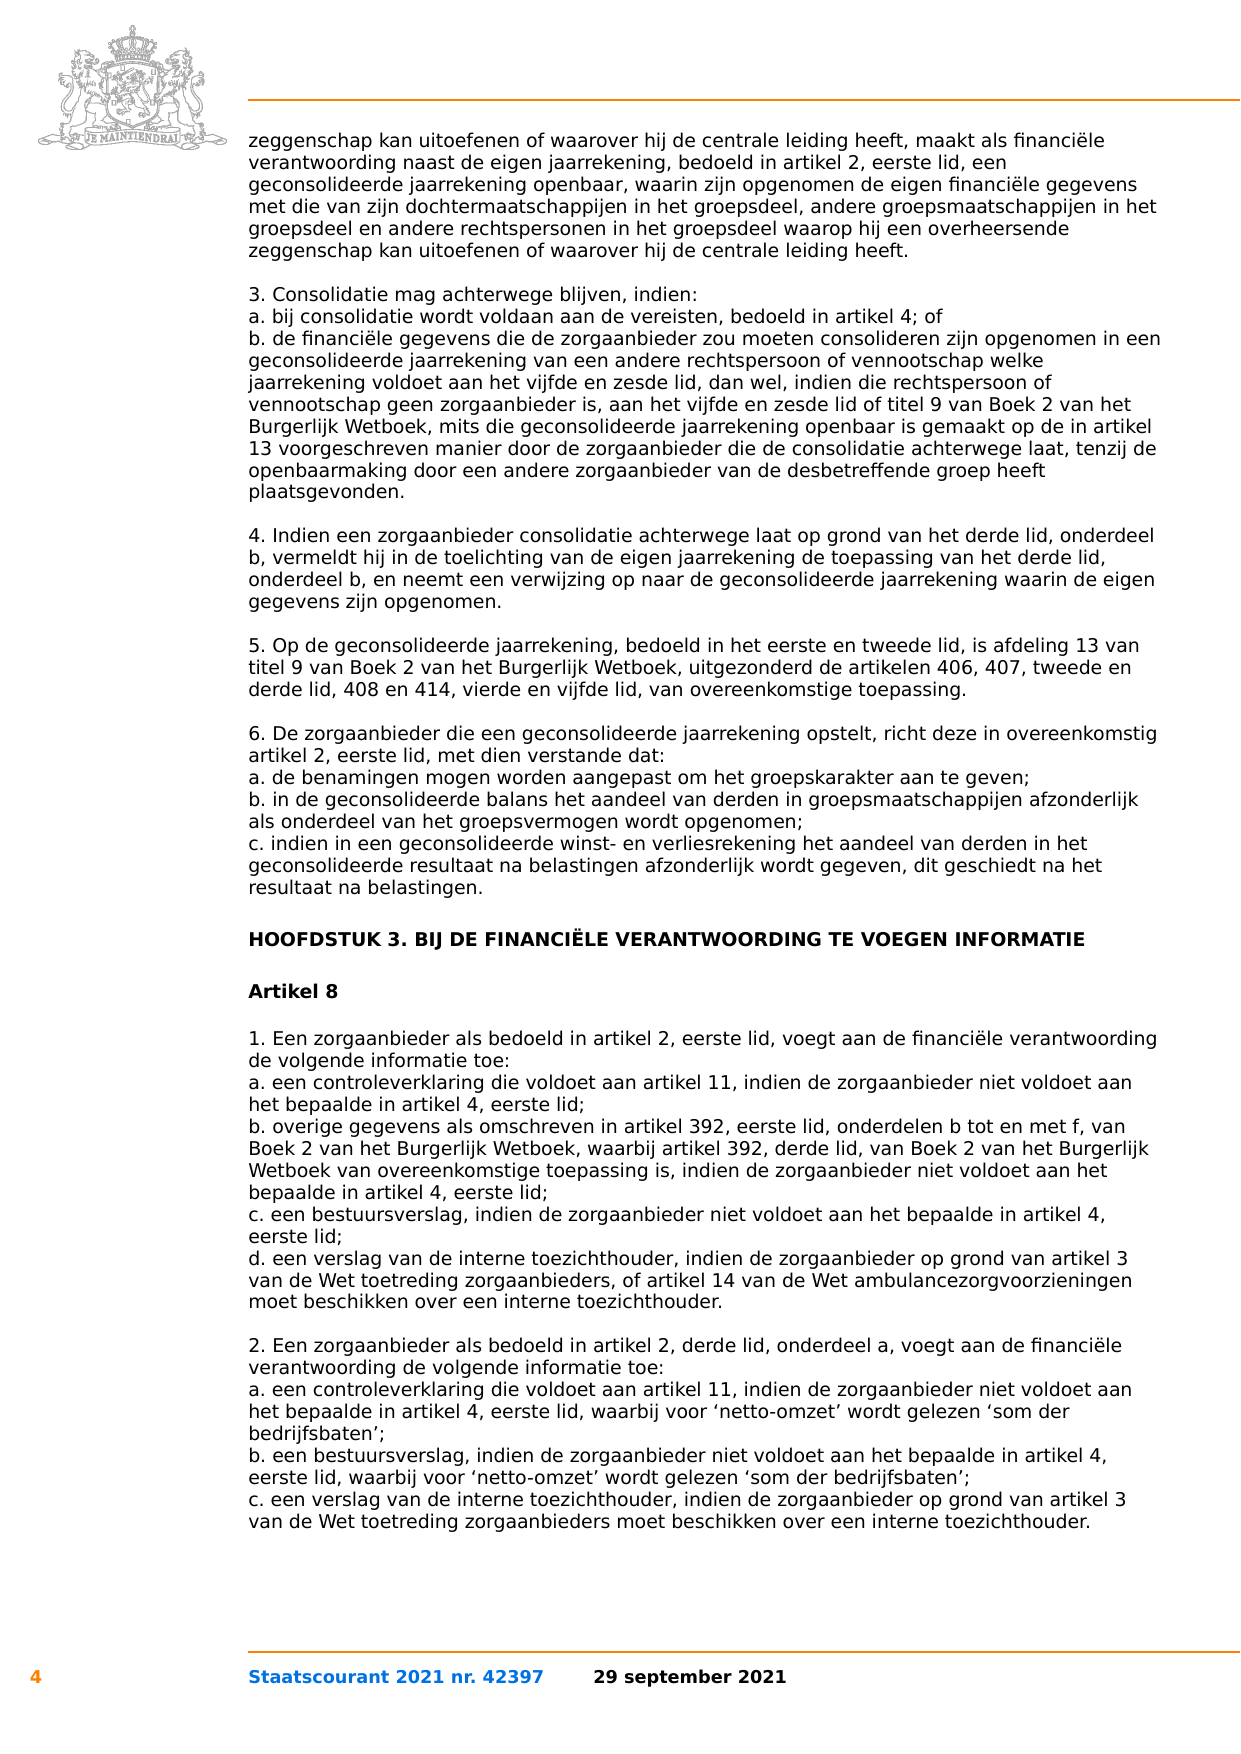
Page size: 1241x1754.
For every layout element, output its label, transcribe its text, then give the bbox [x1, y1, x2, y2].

text 4. Indien een zorgaanbieder consolidatie achterwege laat op grond van het derde lid, onderdeel b, vermeldt hij in de toelichting van de eigen jaarrekening de toepassing van het derde lid, onderdeel b, en neemt een verwijzing op naar de geconsolideerde jaarrekening waarin de eigen gegevens zijn opgenomen. [248, 525, 1163, 613]
picture [38, 25, 227, 150]
text zeggenschap kan uitoefenen of waarover hij de centrale leiding heeft, maakt als financiële verantwoording naast de eigen jaarrekening, bedoeld in artikel 2, eerste lid, een geconsolideerde jaarrekening openbaar, waarin zijn opgenomen de eigen financiële gegevens met die van zijn dochtermaatschappijen in het groepsdeel, andere groepsmaatschappijen in het groepsdeel en andere rechtspersonen in het groepsdeel waarop hij een overheersende zeggenschap kan uitoefenen of waarover hij de centrale leiding heeft. [248, 130, 1163, 262]
subtitle HOOFDSTUK 3. BIJ DE FINANCIËLE VERANTWOORDING TE VOEGEN INFORMATIE [248, 929, 1163, 951]
text d. een verslag van de interne toezichthouder, indien de zorgaanbieder op grond van artikel 3 van de Wet toetreding zorgaanbieders, of artikel 14 van de Wet ambulancezorgvoorzieningen moet beschikken over een interne toezichthouder. [248, 1247, 1163, 1313]
text 6. De zorgaanbieder die een geconsolideerde jaarrekening opstelt, richt deze in overeenkomstig artikel 2, eerste lid, met dien verstande dat: [248, 723, 1163, 767]
text a. de benamingen mogen worden aangepast om het groepskarakter aan te geven; [248, 767, 1163, 789]
text 2. Een zorgaanbieder als bedoeld in artikel 2, derde lid, onderdeel a, voegt aan de financiële verantwoording de volgende informatie toe: [248, 1335, 1163, 1379]
text c. een bestuursverslag, indien de zorgaanbieder niet voldoet aan het bepaalde in artikel 4, eerste lid; [248, 1203, 1163, 1247]
text a. een controleverklaring die voldoet aan artikel 11, indien de zorgaanbieder niet voldoet aan het bepaalde in artikel 4, eerste lid; [248, 1072, 1163, 1116]
text 5. Op de geconsolideerde jaarrekening, bedoeld in het eerste en tweede lid, is afdeling 13 van titel 9 van Boek 2 van het Burgerlijk Wetboek, uitgezonderd de artikelen 406, 407, tweede en derde lid, 408 en 414, vierde en vijfde lid, van overeenkomstige toepassing. [248, 635, 1163, 701]
subtitle Artikel 8 [248, 981, 1163, 1003]
text c. indien in een geconsolideerde winst- en verliesrekening het aandeel van derden in het geconsolideerde resultaat na belastingen afzonderlijk wordt gegeven, dit geschiedt na het resultaat na belastingen. [248, 833, 1163, 899]
text 3. Consolidatie mag achterwege blijven, indien: [248, 284, 1163, 306]
text a. bij consolidatie wordt voldaan aan de vereisten, bedoeld in artikel 4; of [248, 306, 1163, 328]
text b. overige gegevens als omschreven in artikel 392, eerste lid, onderdelen b tot en met f, van Boek 2 van het Burgerlijk Wetboek, waarbij artikel 392, derde lid, van Boek 2 van het Burgerlijk Wetboek van overeenkomstige toepassing is, indien de zorgaanbieder niet voldoet aan het bepaalde in artikel 4, eerste lid; [248, 1116, 1163, 1203]
text c. een verslag van de interne toezichthouder, indien de zorgaanbieder op grond van artikel 3 van de Wet toetreding zorgaanbieders moet beschikken over een interne toezichthouder. [248, 1489, 1163, 1533]
text b. in de geconsolideerde balans het aandeel van derden in groepsmaatschappijen afzonderlijk als onderdeel van het groepsvermogen wordt opgenomen; [248, 789, 1163, 833]
text b. een bestuursverslag, indien de zorgaanbieder niet voldoet aan het bepaalde in artikel 4, eerste lid, waarbij voor ‘netto-omzet’ wordt gelezen ‘som der bedrijfsbaten’; [248, 1445, 1163, 1489]
text a. een controleverklaring die voldoet aan artikel 11, indien de zorgaanbieder niet voldoet aan het bepaalde in artikel 4, eerste lid, waarbij voor ‘netto-omzet’ wordt gelezen ‘som der bedrijfsbaten’; [248, 1379, 1163, 1445]
text b. de financiële gegevens die de zorgaanbieder zou moeten consolideren zijn opgenomen in een geconsolideerde jaarrekening van een andere rechtspersoon of vennootschap welke jaarrekening voldoet aan het vijfde en zesde lid, dan wel, indien die rechtspersoon of vennootschap geen zorgaanbieder is, aan het vijfde en zesde lid of titel 9 van Boek 2 van het Burgerlijk Wetboek, mits die geconsolideerde jaarrekening openbaar is gemaakt op de in artikel 13 voorgeschreven manier door de zorgaanbieder die de consolidatie achterwege laat, tenzij de openbaarmaking door een andere zorgaanbieder van de desbetreffende groep heeft plaatsgevonden. [248, 328, 1163, 503]
text 1. Een zorgaanbieder als bedoeld in artikel 2, eerste lid, voegt aan de financiële verantwoording de volgende informatie toe: [248, 1028, 1163, 1072]
